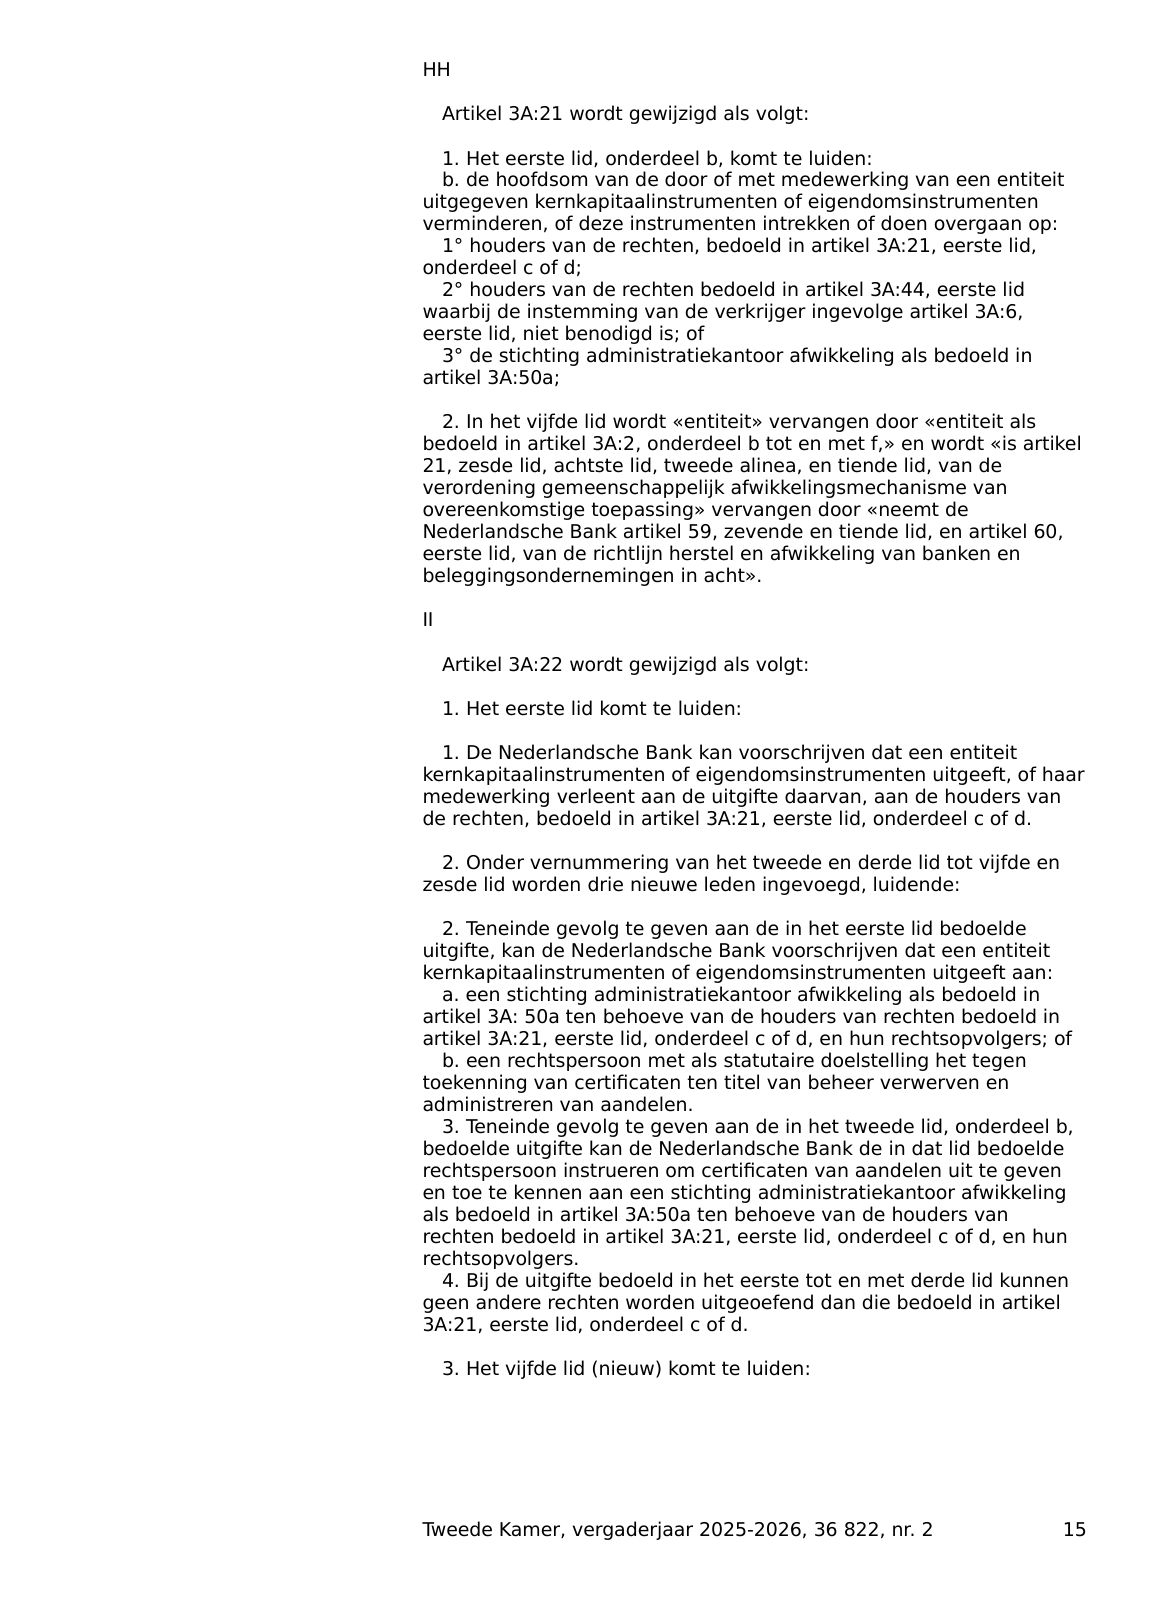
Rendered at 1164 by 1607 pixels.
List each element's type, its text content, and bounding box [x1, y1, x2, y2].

text 3. Het vijfde lid (nieuw) komt te luiden: [422, 1358, 1087, 1380]
text 2. Teneinde gevolg te geven aan de in het eerste lid bedoelde uitgifte, kan de Nederlandsche Bank voorschrijven dat een entiteit kernkapitaalinstrumenten of eigendomsinstrumenten uitgeeft aan: [422, 918, 1087, 984]
text 2° houders van de rechten bedoeld in artikel 3A:44, eerste lid waarbij de instemming van de verkrijger ingevolge artikel 3A:6, eerste lid, niet benodigd is; of [422, 279, 1087, 345]
text Artikel 3A:21 wordt gewijzigd als volgt: [422, 103, 1087, 125]
text 3° de stichting administratiekantoor afwikkeling als bedoeld in artikel 3A:50a; [422, 345, 1087, 389]
text Artikel 3A:22 wordt gewijzigd als volgt: [422, 653, 1087, 676]
text HH [422, 59, 1087, 81]
text 1° houders van de rechten, bedoeld in artikel 3A:21, eerste lid, onderdeel c of d; [422, 235, 1087, 279]
text b. een rechtspersoon met als statutaire doelstelling het tegen toekenning van certificaten ten titel van beheer verwerven en administreren van aandelen. [422, 1050, 1087, 1116]
text 1. De Nederlandsche Bank kan voorschrijven dat een entiteit kernkapitaalinstrumenten of eigendomsinstrumenten uitgeeft, of haar medewerking verleent aan de uitgifte daarvan, aan de houders van de rechten, bedoeld in artikel 3A:21, eerste lid, onderdeel c of d. [422, 742, 1087, 830]
text 1. Het eerste lid komt te luiden: [422, 698, 1087, 720]
text 1. Het eerste lid, onderdeel b, komt te luiden: [422, 147, 1087, 169]
text 2. In het vijfde lid wordt «entiteit» vervangen door «entiteit als bedoeld in artikel 3A:2, onderdeel b tot en met f,» en wordt «is artikel 21, zesde lid, achtste lid, tweede alinea, en tiende lid, van de verordening gemeenschappelijk afwikkelingsmechanisme van overeenkomstige toepassing» vervangen door «neemt de Nederlandsche Bank artikel 59, zevende en tiende lid, en artikel 60, eerste lid, van de richtlijn herstel en afwikkeling van banken en beleggingsondernemingen in acht». [422, 411, 1087, 587]
text b. de hoofdsom van de door of met medewerking van een entiteit uitgegeven kernkapitaalinstrumenten of eigendomsinstrumenten verminderen, of deze instrumenten intrekken of doen overgaan op: [422, 169, 1087, 235]
text II [422, 609, 1087, 631]
text 3. Teneinde gevolg te geven aan de in het tweede lid, onderdeel b, bedoelde uitgifte kan de Nederlandsche Bank de in dat lid bedoelde rechtspersoon instrueren om certificaten van aandelen uit te geven en toe te kennen aan een stichting administratiekantoor afwikkeling als bedoeld in artikel 3A:50a ten behoeve van de houders van rechten bedoeld in artikel 3A:21, eerste lid, onderdeel c of d, en hun rechtsopvolgers. [422, 1116, 1087, 1270]
text a. een stichting administratiekantoor afwikkeling als bedoeld in artikel 3A: 50a ten behoeve van de houders van rechten bedoeld in artikel 3A:21, eerste lid, onderdeel c of d, en hun rechtsopvolgers; of [422, 984, 1087, 1050]
text 4. Bij de uitgifte bedoeld in het eerste tot en met derde lid kunnen geen andere rechten worden uitgeoefend dan die bedoeld in artikel 3A:21, eerste lid, onderdeel c of d. [422, 1270, 1087, 1336]
text 2. Onder vernummering van het tweede en derde lid tot vijfde en zesde lid worden drie nieuwe leden ingevoegd, luidende: [422, 852, 1087, 896]
